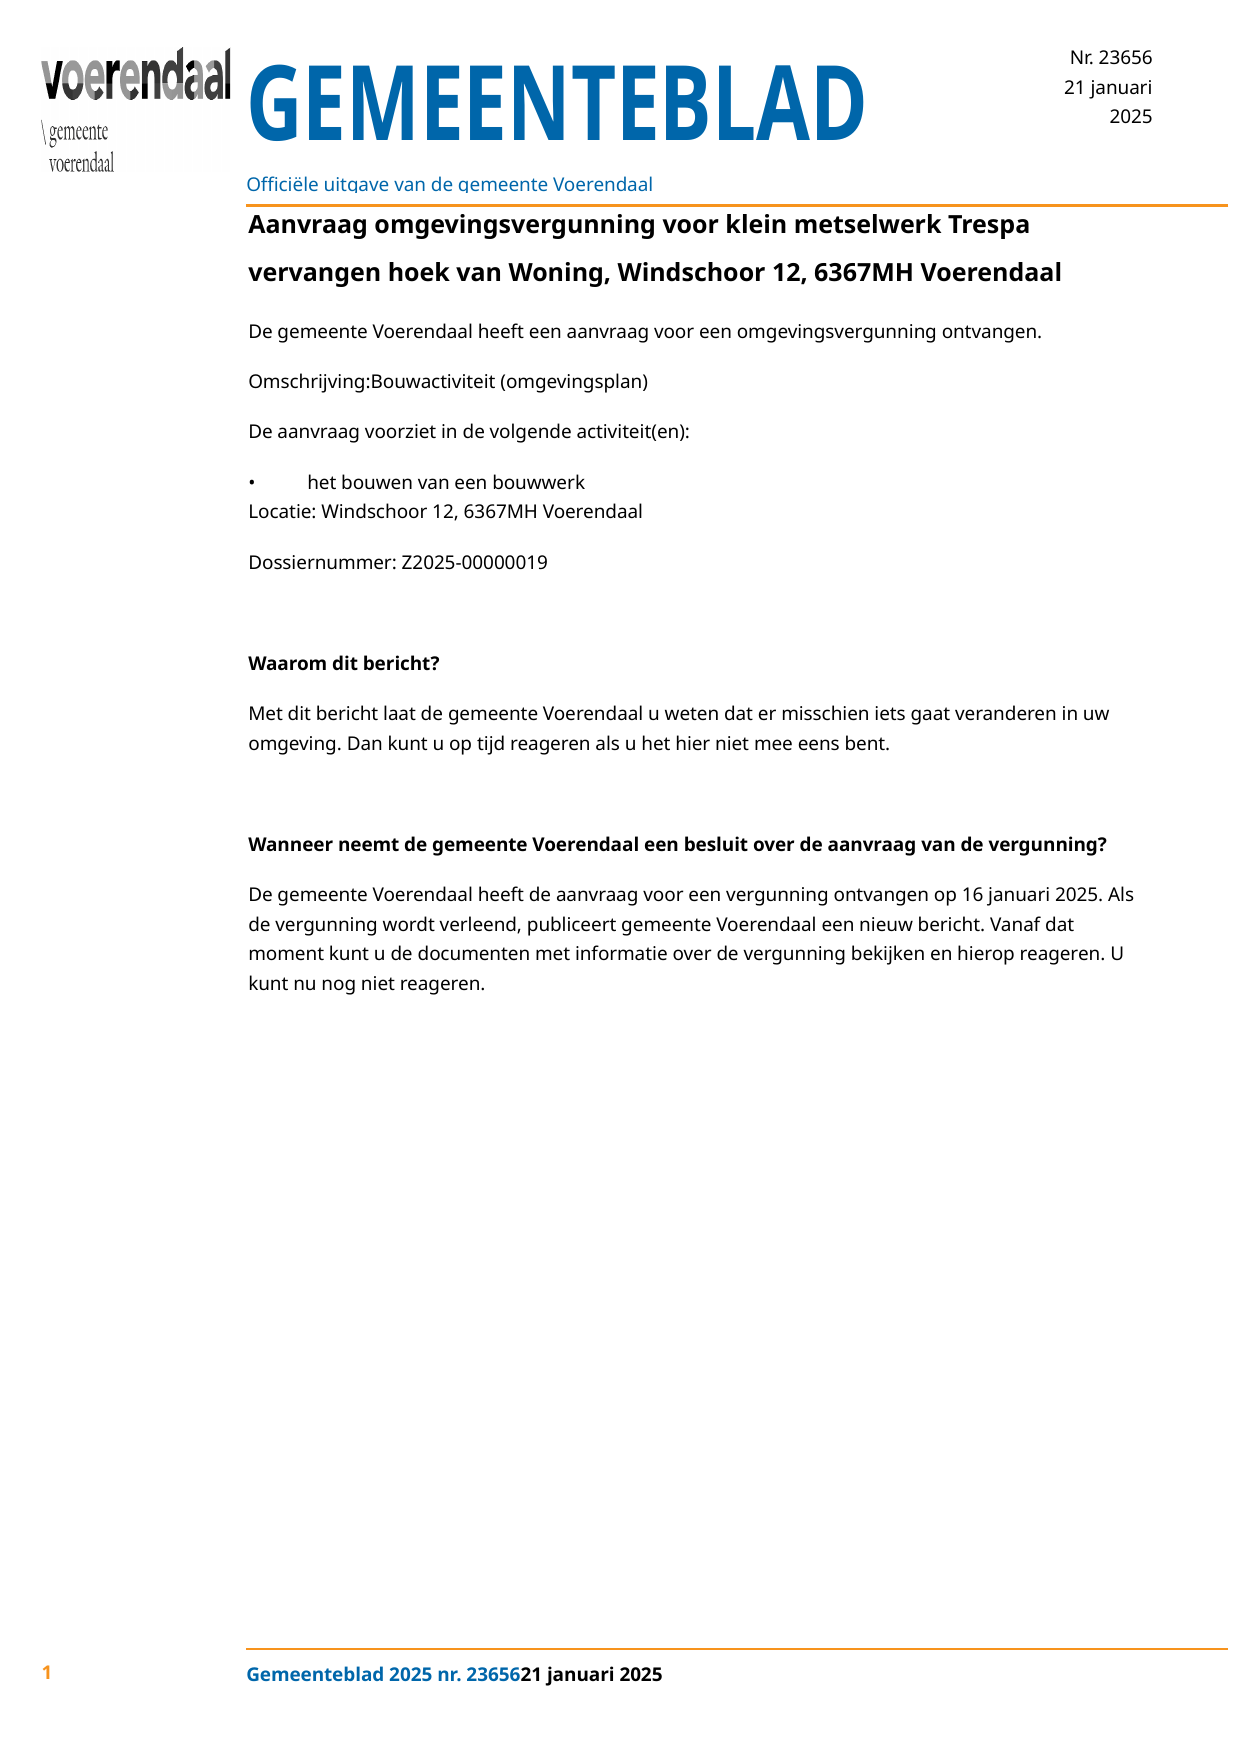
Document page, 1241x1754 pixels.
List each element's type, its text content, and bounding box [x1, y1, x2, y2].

text Waarom dit bericht? [248, 650, 1152, 676]
text Aanvraag omgevingsvergunning voor klein metselwerk Trespa vervangen hoek van Woning, Windschoor 12, 6367MH Voerendaal [248, 207, 1152, 288]
text De aanvraag voorziet in de volgende activiteit(en): [248, 419, 1152, 444]
picture [41, 47, 231, 172]
text De gemeente Voerendaal heeft een aanvraag voor een omgevingsvergunning ontvangen. [248, 318, 1152, 344]
text De gemeente Voerendaal heeft de aanvraag voor een vergunning ontvangen op 16 januari 2025. Als de vergunning wordt verleend, publiceert gemeente Voerendaal een nieuw bericht. Vanaf dat moment kunt u de documenten met informatie over de vergunning bekijken en hierop reageren. U kunt nu nog niet reageren. [248, 881, 1152, 996]
text Dossiernummer: Z2025-00000019 [248, 549, 1152, 575]
text Locatie: Windschoor 12, 6367MH Voerendaal [248, 499, 1152, 524]
text Wanneer neemt de gemeente Voerendaal een besluit over de aanvraag van de vergunning? [248, 831, 1152, 857]
list het bouwen van een bouwwerk [248, 469, 1152, 495]
text Met dit bericht laat de gemeente Voerendaal u weten dat er misschien iets gaat veranderen in uw omgeving. Dan kunt u op tijd reageren als u het hier niet mee eens bent. [248, 700, 1152, 756]
text Omschrijving:Bouwactiviteit (omgevingsplan) [248, 368, 1152, 394]
